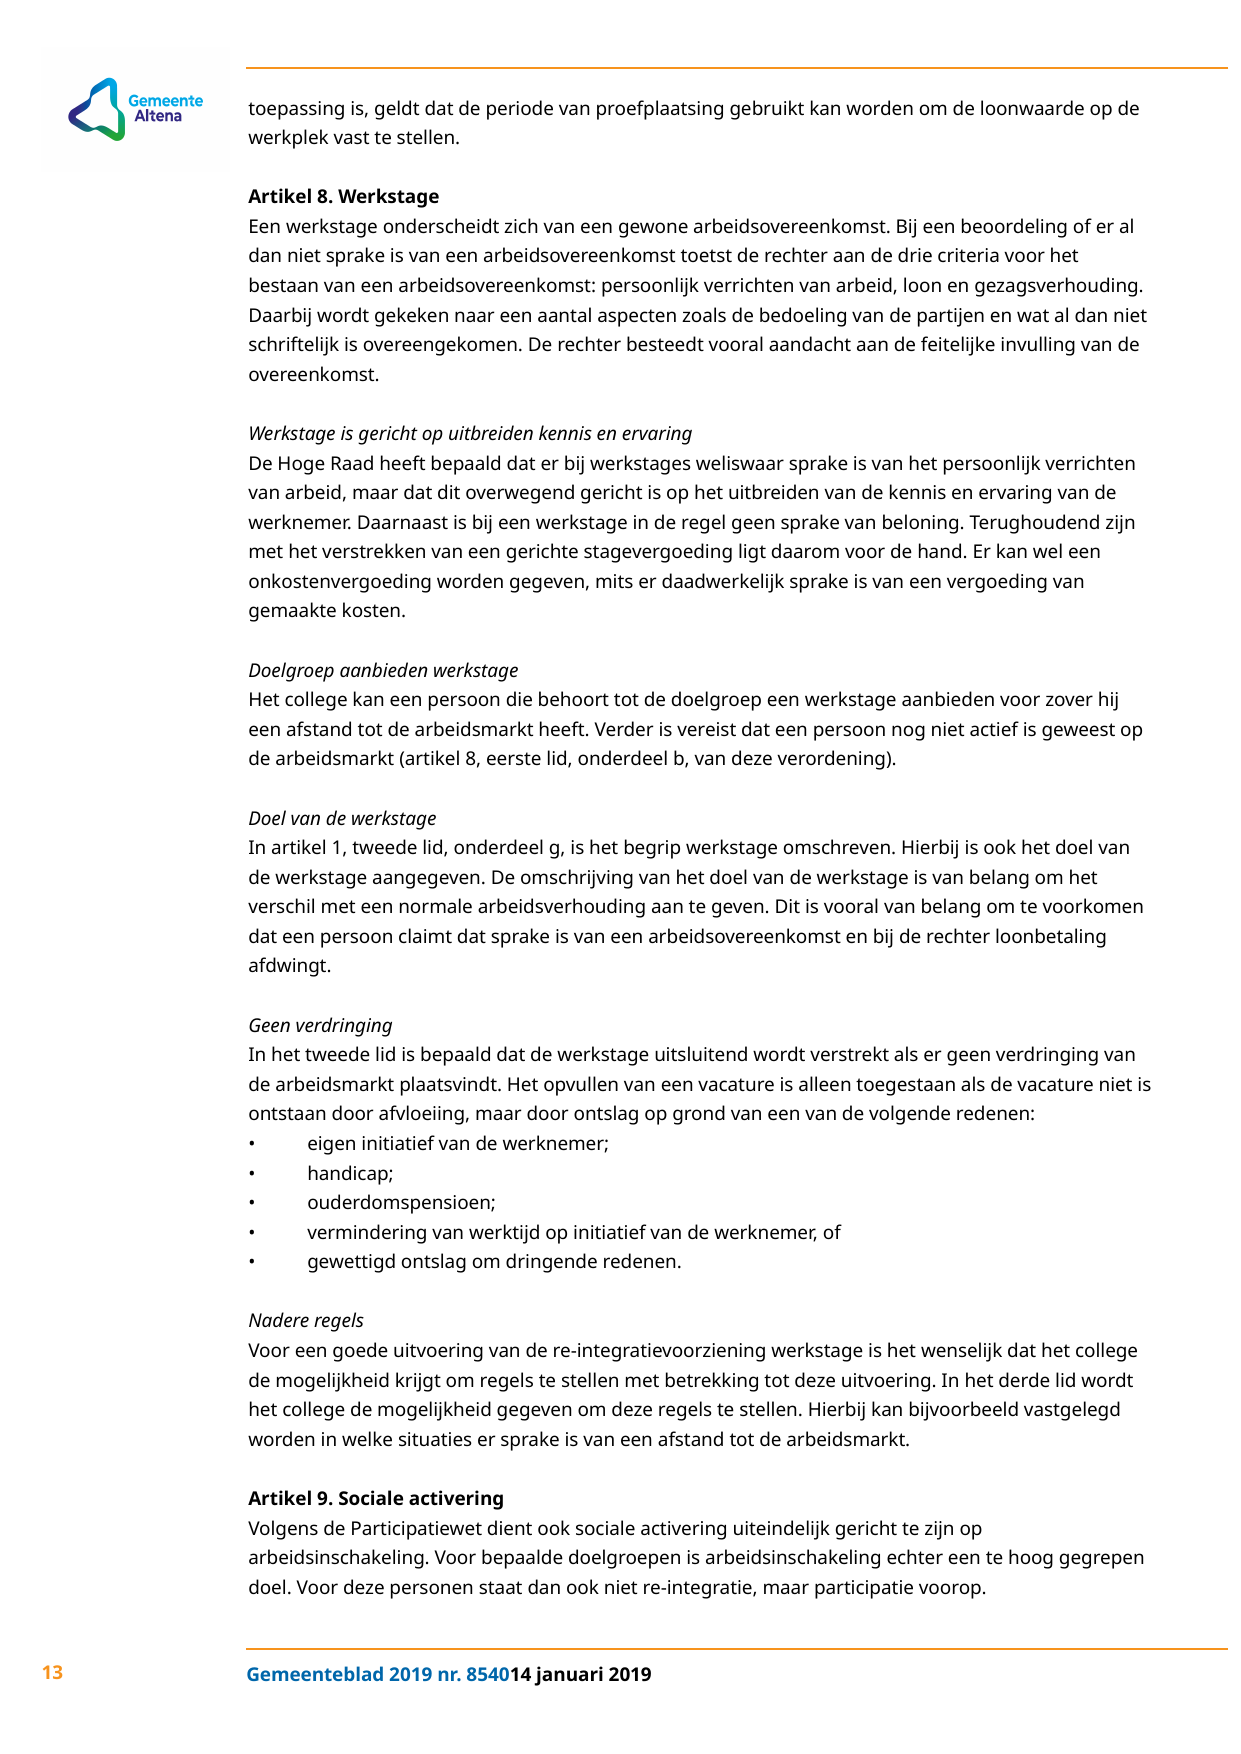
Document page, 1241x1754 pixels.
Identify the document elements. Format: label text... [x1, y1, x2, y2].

text Een werkstage onderscheidt zich van een gewone arbeidsovereenkomst. Bij een beoordeling of er al dan niet sprake is van een arbeidsovereenkomst toetst de rechter aan de drie criteria voor het bestaan van een arbeidsovereenkomst: persoonlijk verrichten van arbeid, loon en gezagsverhouding. Daarbij wordt gekeken naar een aantal aspecten zoals de bedoeling van de partijen en wat al dan niet schriftelijk is overeengekomen. De rechter besteedt vooral aandacht aan de feitelijke invulling van de overeenkomst. [248, 213, 1152, 387]
list handicap; [248, 1160, 1152, 1186]
text toepassing is, geldt dat de periode van proefplaatsing gebruikt kan worden om de loonwaarde op de werkplek vast te stellen. [248, 95, 1152, 150]
text Werkstage is gericht op uitbreiden kennis en ervaring [248, 420, 1152, 446]
text Doelgroep aanbieden werkstage [248, 657, 1152, 683]
text Artikel 9. Sociale activering [248, 1485, 1152, 1511]
text Artikel 8. Werkstage [248, 183, 1152, 209]
text Voor een goede uitvoering van de re-integratievoorziening werkstage is het wenselijk dat het college de mogelijkheid krijgt om regels te stellen met betrekking tot deze uitvoering. In het derde lid wordt het college de mogelijkheid gegeven om deze regels te stellen. Hierbij kan bijvoorbeeld vastgelegd worden in welke situaties er sprake is van een afstand tot de arbeidsmarkt. [248, 1337, 1152, 1452]
text Volgens de Participatiewet dient ook sociale activering uiteindelijk gericht te zijn op arbeidsinschakeling. Voor bepaalde doelgroepen is arbeidsinschakeling echter een te hoog gegrepen doel. Voor deze personen staat dan ook niet re-integratie, maar participatie voorop. [248, 1515, 1152, 1600]
picture [41, 47, 231, 172]
text De Hoge Raad heeft bepaald dat er bij werkstages weliswaar sprake is van het persoonlijk verrichten van arbeid, maar dat dit overwegend gericht is op het uitbreiden van de kennis en ervaring van de werknemer. Daarnaast is bij een werkstage in de regel geen sprake van beloning. Terughoudend zijn met het verstrekken van een gerichte stagevergoeding ligt daarom voor de hand. Er kan wel een onkostenvergoeding worden gegeven, mits er daadwerkelijk sprake is van een vergoeding van gemaakte kosten. [248, 450, 1152, 623]
list eigen initiatief van de werknemer; [248, 1130, 1152, 1156]
text Geen verdringing [248, 1012, 1152, 1038]
text Doel van de werkstage [248, 805, 1152, 831]
text Nadere regels [248, 1308, 1152, 1333]
list gewettigd ontslag om dringende redenen. [248, 1248, 1152, 1274]
text Het college kan een persoon die behoort tot de doelgroep een werkstage aanbieden voor zover hij een afstand tot de arbeidsmarkt heeft. Verder is vereist dat een persoon nog niet actief is geweest op de arbeidsmarkt (artikel 8, eerste lid, onderdeel b, van deze verordening). [248, 686, 1152, 771]
text In het tweede lid is bepaald dat de werkstage uitsluitend wordt verstrekt als er geen verdringing van de arbeidsmarkt plaatsvindt. Het opvullen van een vacature is alleen toegestaan als de vacature niet is ontstaan door afvloeiing, maar door ontslag op grond van een van de volgende redenen: [248, 1041, 1152, 1126]
text In artikel 1, tweede lid, onderdeel g, is het begrip werkstage omschreven. Hierbij is ook het doel van de werkstage aangegeven. De omschrijving van het doel van de werkstage is van belang om het verschil met een normale arbeidsverhouding aan te geven. Dit is vooral van belang om te voorkomen dat een persoon claimt dat sprake is van een arbeidsovereenkomst en bij de rechter loonbetaling afdwingt. [248, 834, 1152, 978]
list ouderdomspensioen; [248, 1189, 1152, 1215]
list vermindering van werktijd op initiatief van de werknemer, of [248, 1219, 1152, 1245]
